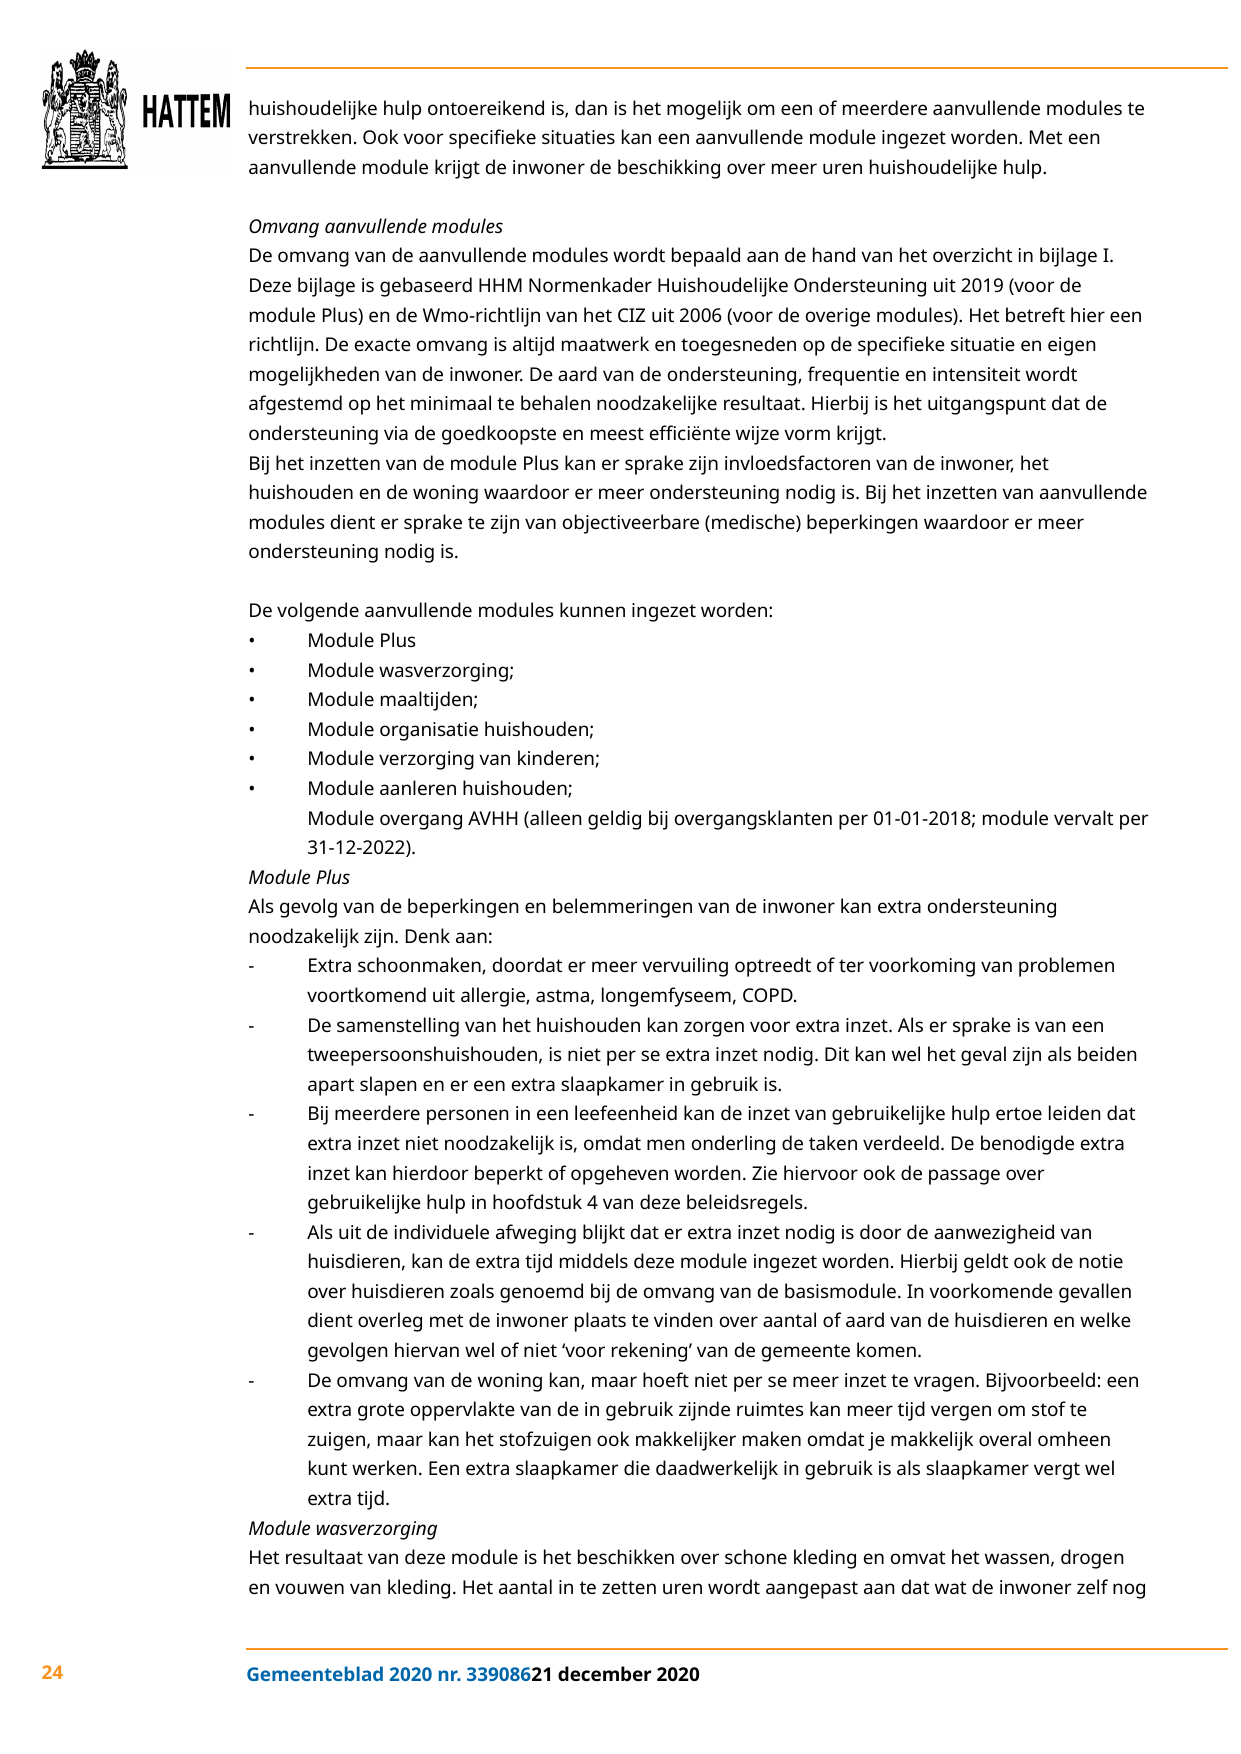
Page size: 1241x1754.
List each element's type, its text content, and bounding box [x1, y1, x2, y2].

text Module wasverzorging [248, 1515, 1152, 1541]
list Extra schoonmaken, doordat er meer vervuiling optreedt of ter voorkoming van problemen voortkomend uit allergie, astma, longemfyseem, COPD. [248, 953, 1152, 1008]
list De omvang van de woning kan, maar hoeft niet per se meer inzet te vragen. Bijvoorbeeld: een extra grote oppervlakte van de in gebruik zijnde ruimtes kan meer tijd vergen om stof te zuigen, maar kan het stofzuigen ook makkelijker maken omdat je makkelijk overal omheen kunt werken. Een extra slaapkamer die daadwerkelijk in gebruik is als slaapkamer vergt wel extra tijd. [248, 1367, 1152, 1511]
list Module verzorging van kinderen; [248, 746, 1152, 771]
text De omvang van de aanvullende modules wordt bepaald aan de hand van het overzicht in bijlage I. Deze bijlage is gebaseerd HHM Normenkader Huishoudelijke Ondersteuning uit 2019 (voor de module Plus) en de Wmo-richtlijn van het CIZ uit 2006 (voor de overige modules). Het betreft hier een richtlijn. De exacte omvang is altijd maatwerk en toegesneden op de specifieke situatie en eigen mogelijkheden van de inwoner. De aard van de ondersteuning, frequentie en intensiteit wordt afgestemd op het minimaal te behalen noodzakelijke resultaat. Hierbij is het uitgangspunt dat de ondersteuning via de goedkoopste en meest efficiënte wijze vorm krijgt. [248, 243, 1152, 446]
text huishoudelijke hulp ontoereikend is, dan is het mogelijk om een of meerdere aanvullende modules te verstrekken. Ook voor specifieke situaties kan een aanvullende module ingezet worden. Met een aanvullende module krijgt de inwoner de beschikking over meer uren huishoudelijke hulp. [248, 95, 1152, 180]
text Bij het inzetten van de module Plus kan er sprake zijn invloedsfactoren van de inwoner, het huishouden en de woning waardoor er meer ondersteuning nodig is. Bij het inzetten van aanvullende modules dient er sprake te zijn van objectiveerbare (medische) beperkingen waardoor er meer ondersteuning nodig is. [248, 450, 1152, 564]
text De volgende aanvullende modules kunnen ingezet worden: [248, 598, 1152, 623]
list Module overgang AVHH (alleen geldig bij overgangsklanten per 01-01-2018; module vervalt per 31-12-2022). [248, 805, 1152, 860]
text Module Plus [248, 864, 1152, 890]
list Module Plus [248, 627, 1152, 653]
text Als gevolg van de beperkingen en belemmeringen van de inwoner kan extra ondersteuning noodzakelijk zijn. Denk aan: [248, 893, 1152, 949]
list Bij meerdere personen in een leefeenheid kan de inzet van gebruikelijke hulp ertoe leiden dat extra inzet niet noodzakelijk is, omdat men onderling de taken verdeeld. De benodigde extra inzet kan hierdoor beperkt of opgeheven worden. Zie hiervoor ook de passage over gebruikelijke hulp in hoofdstuk 4 van deze beleidsregels. [248, 1101, 1152, 1215]
list Module wasverzorging; [248, 657, 1152, 683]
list De samenstelling van het huishouden kan zorgen voor extra inzet. Als er sprake is van een tweepersoonshuishouden, is niet per se extra inzet nodig. Dit kan wel het geval zijn als beiden apart slapen en er een extra slaapkamer in gebruik is. [248, 1012, 1152, 1097]
list Als uit de individuele afweging blijkt dat er extra inzet nodig is door de aanwezigheid van huisdieren, kan de extra tijd middels deze module ingezet worden. Hierbij geldt ook de notie over huisdieren zoals genoemd bij de omvang van de basismodule. In voorkomende gevallen dient overleg met de inwoner plaats te vinden over aantal of aard van de huisdieren en welke gevolgen hiervan wel of niet ‘voor rekening’ van de gemeente komen. [248, 1219, 1152, 1363]
text Omvang aanvullende modules [248, 213, 1152, 239]
list Module maaltijden; [248, 686, 1152, 712]
list Module organisatie huishouden; [248, 716, 1152, 742]
picture [41, 47, 231, 172]
list Module aanleren huishouden; [248, 775, 1152, 801]
text Het resultaat van deze module is het beschikken over schone kleding en omvat het wassen, drogen en vouwen van kleding. Het aantal in te zetten uren wordt aangepast aan dat wat de inwoner zelf nog [248, 1544, 1152, 1600]
